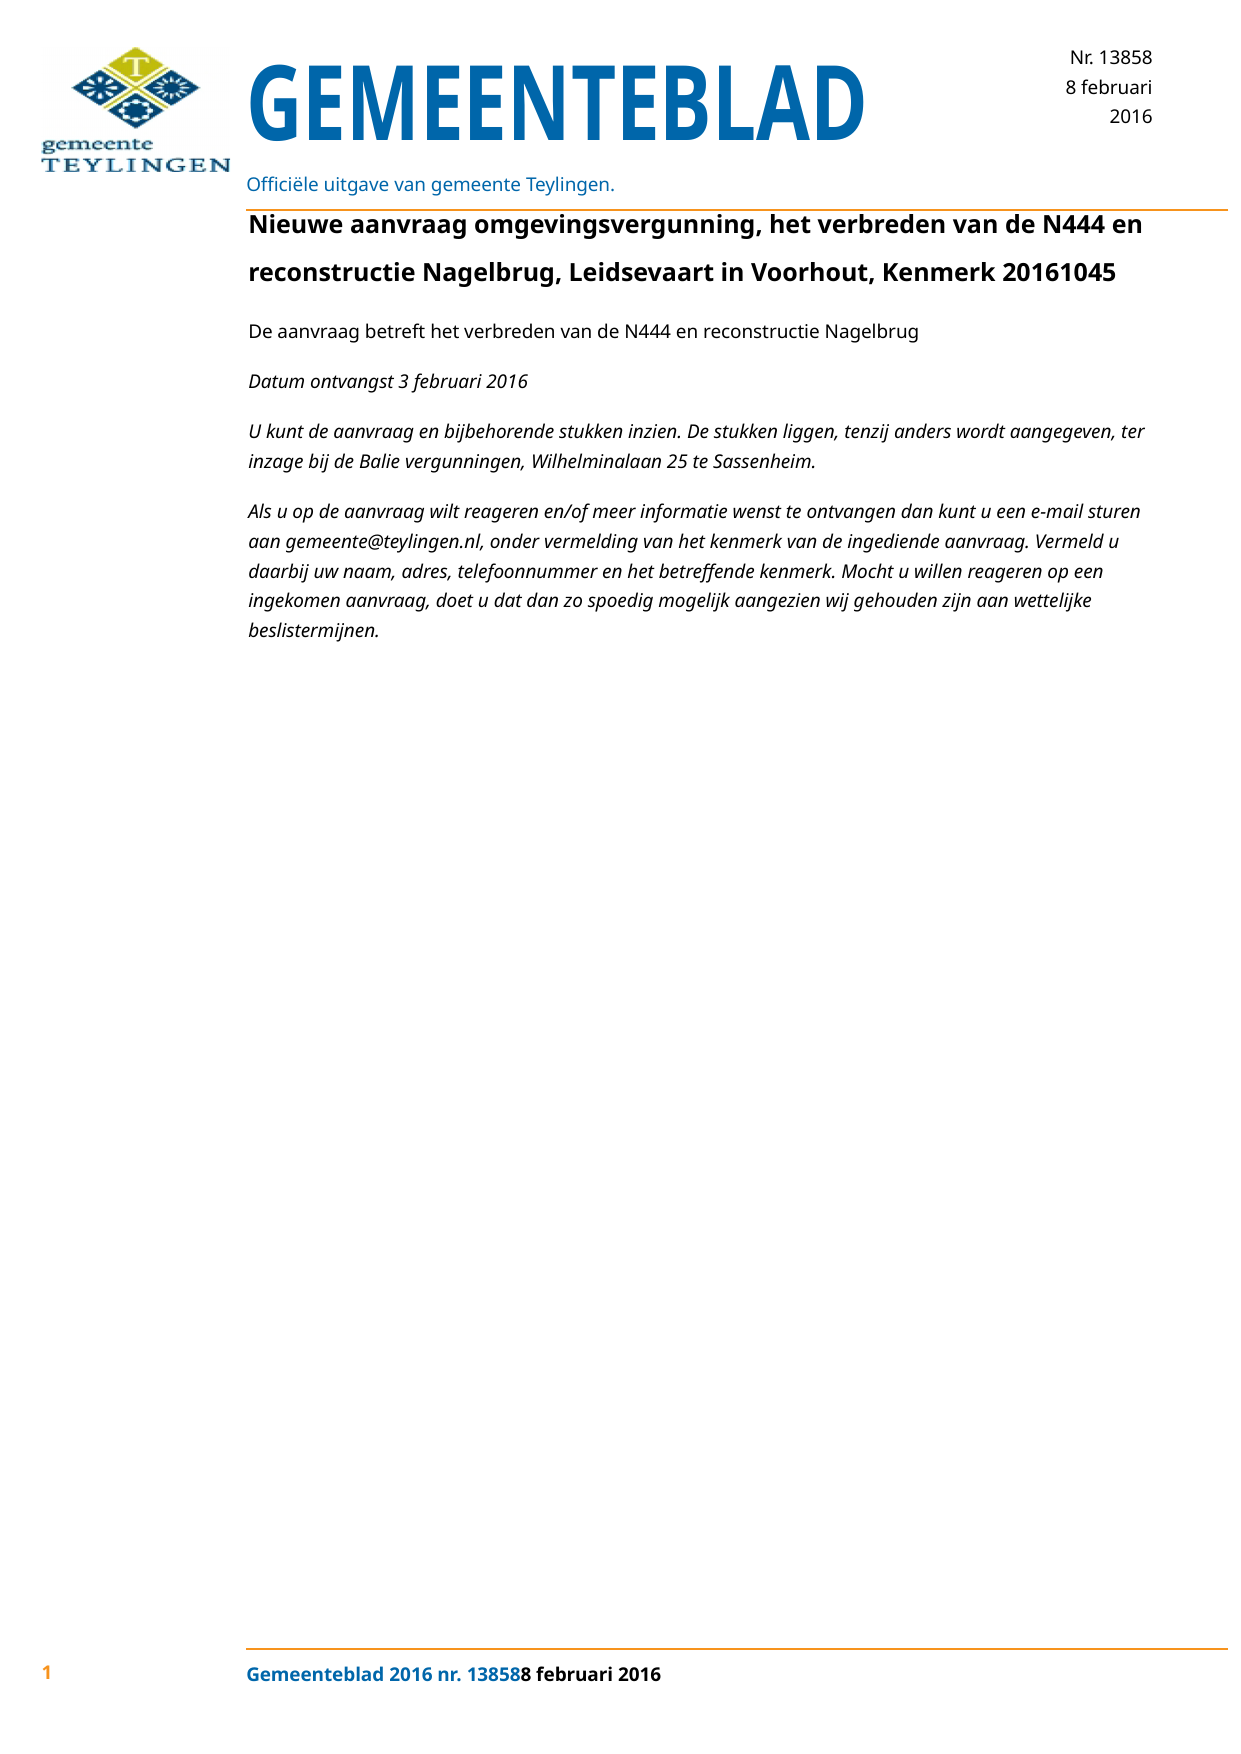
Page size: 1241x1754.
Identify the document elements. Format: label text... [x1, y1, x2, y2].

text Als u op de aanvraag wilt reageren en/of meer informatie wenst te ontvangen dan kunt u een e-mail sturen aan gemeente@teylingen.nl, onder vermelding van het kenmerk van de ingediende aanvraag. Vermeld u daarbij uw naam, adres, telefoonnummer en het betreffende kenmerk. Mocht u willen reageren op een ingekomen aanvraag, doet u dat dan zo spoedig mogelijk aangezien wij gehouden zijn aan wettelijke beslistermijnen. [248, 499, 1152, 643]
text Nieuwe aanvraag omgevingsvergunning, het verbreden van de N444 en reconstructie Nagelbrug, Leidsevaart in Voorhout, Kenmerk 20161045 [248, 211, 1152, 288]
text De aanvraag betreft het verbreden van de N444 en reconstructie Nagelbrug [248, 318, 1152, 344]
picture [41, 47, 231, 172]
text U kunt de aanvraag en bijbehorende stukken inzien. De stukken liggen, tenzij anders wordt aangegeven, ter inzage bij de Balie vergunningen, Wilhelminalaan 25 te Sassenheim. [248, 419, 1152, 474]
text Datum ontvangst 3 februari 2016 [248, 368, 1152, 394]
